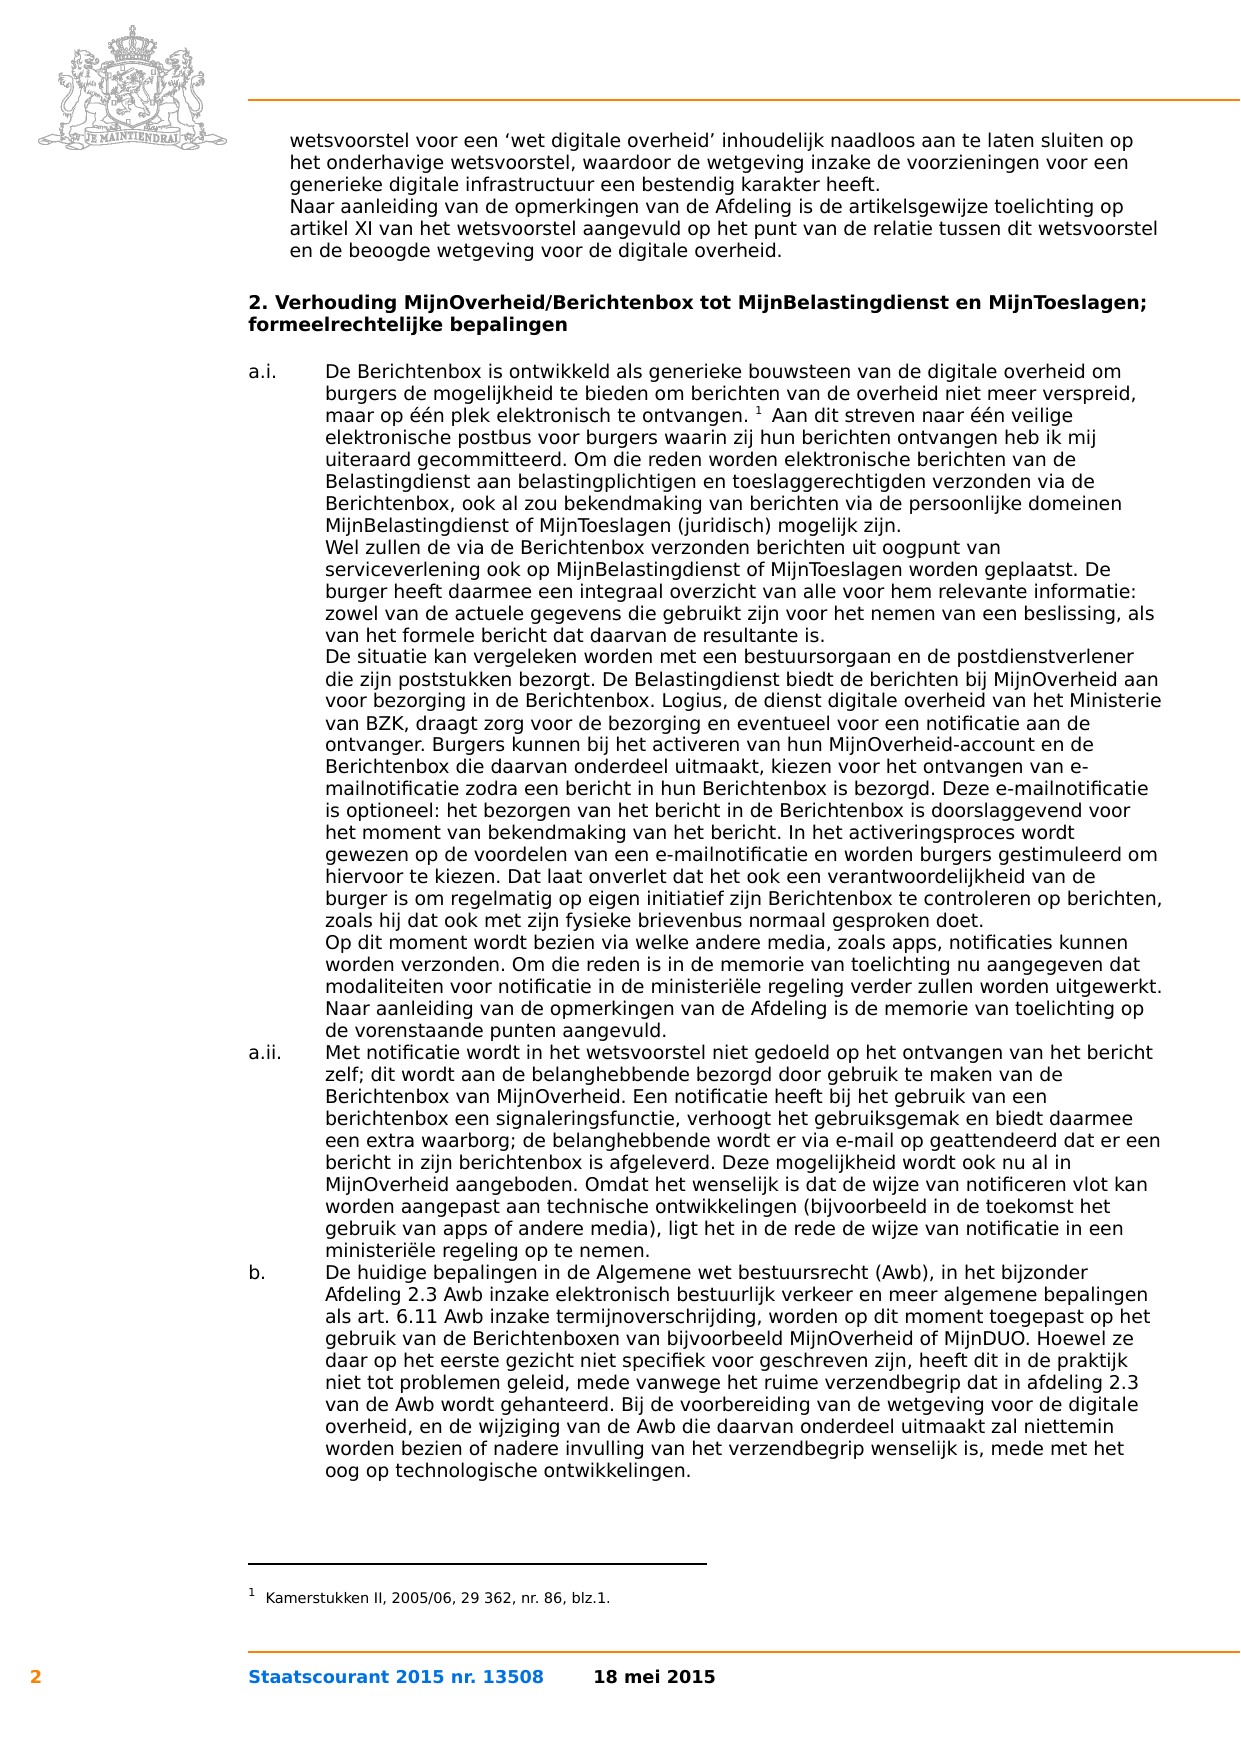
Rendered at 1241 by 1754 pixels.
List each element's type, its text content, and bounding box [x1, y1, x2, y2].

text wetsvoorstel voor een ‘wet digitale overheid’ inhoudelijk naadloos aan te laten sluiten op het onderhavige wetsvoorstel, waardoor de wetgeving inzake de voorzieningen voor een generieke digitale infrastructuur een bestendig karakter heeft. [248, 130, 1163, 196]
text Kamerstukken II, 2005/06, 29 362, nr. 86, blz.1. [248, 1586, 1163, 1608]
text b. De huidige bepalingen in de Algemene wet bestuursrecht (Awb), in het bijzonder Afdeling 2.3 Awb inzake elektronisch bestuurlijk verkeer en meer algemene bepalingen als art. 6.11 Awb inzake termijnoverschrijding, worden op dit moment toegepast op het gebruik van de Berichtenboxen van bijvoorbeeld MijnOverheid of MijnDUO. Hoewel ze daar op het eerste gezicht niet specifiek voor geschreven zijn, heeft dit in de praktijk niet tot problemen geleid, mede vanwege het ruime verzendbegrip dat in afdeling 2.3 van de Awb wordt gehanteerd. Bij de voorbereiding van de wetgeving voor de digitale overheid, en de wijziging van de Awb die daarvan onderdeel uitmaakt zal niettemin worden bezien of nadere invulling van het verzendbegrip wenselijk is, mede met het oog op technologische ontwikkelingen. [248, 1262, 1163, 1482]
text Wel zullen de via de Berichtenbox verzonden berichten uit oogpunt van serviceverlening ook op MijnBelastingdienst of MijnToeslagen worden geplaatst. De burger heeft daarmee een integraal overzicht van alle voor hem relevante informatie: zowel van de actuele gegevens die gebruikt zijn voor het nemen van een beslissing, als van het formele bericht dat daarvan de resultante is. [325, 537, 1163, 646]
text a.i. De Berichtenbox is ontwikkeld als generieke bouwsteen van de digitale overheid om burgers de mogelijkheid te bieden om berichten van de overheid niet meer verspreid, maar op één plek elektronisch te ontvangen. Aan dit streven naar één veilige elektronische postbus voor burgers waarin zij hun berichten ontvangen heb ik mij uiteraard gecommitteerd. Om die reden worden elektronische berichten van de Belastingdienst aan belastingplichtigen en toeslaggerechtigden verzonden via de Berichtenbox, ook al zou bekendmaking van berichten via de persoonlijke domeinen MijnBelastingdienst of MijnToeslagen (juridisch) mogelijk zijn. [248, 361, 1163, 537]
picture [38, 25, 227, 150]
text a.ii. Met notificatie wordt in het wetsvoorstel niet gedoeld op het ontvangen van het bericht zelf; dit wordt aan de belanghebbende bezorgd door gebruik te maken van de Berichtenbox van MijnOverheid. Een notificatie heeft bij het gebruik van een berichtenbox een signaleringsfunctie, verhoogt het gebruiksgemak en biedt daarmee een extra waarborg; de belanghebbende wordt er via e-mail op geattendeerd dat er een bericht in zijn berichtenbox is afgeleverd. Deze mogelijkheid wordt ook nu al in MijnOverheid aangeboden. Omdat het wenselijk is dat de wijze van notificeren vlot kan worden aangepast aan technische ontwikkelingen (bijvoorbeeld in de toekomst het gebruik van apps of andere media), ligt het in de rede de wijze van notificatie in een ministeriële regeling op te nemen. [248, 1042, 1163, 1262]
subtitle 2. Verhouding MijnOverheid/Berichtenbox tot MijnBelastingdienst en MijnToeslagen; formeelrechtelijke bepalingen [248, 292, 1163, 336]
text Naar aanleiding van de opmerkingen van de Afdeling is de artikelsgewijze toelichting op artikel XI van het wetsvoorstel aangevuld op het punt van de relatie tussen dit wetsvoorstel en de beoogde wetgeving voor de digitale overheid. [289, 196, 1163, 262]
text De situatie kan vergeleken worden met een bestuursorgaan en de postdienstverlener die zijn poststukken bezorgt. De Belastingdienst biedt de berichten bij MijnOverheid aan voor bezorging in de Berichtenbox. Logius, de dienst digitale overheid van het Ministerie van BZK, draagt zorg voor de bezorging en eventueel voor een notificatie aan de ontvanger. Burgers kunnen bij het activeren van hun MijnOverheid-account en de Berichtenbox die daarvan onderdeel uitmaakt, kiezen voor het ontvangen van e-mailnotificatie zodra een bericht in hun Berichtenbox is bezorgd. Deze e-mailnotificatie is optioneel: het bezorgen van het bericht in de Berichtenbox is doorslaggevend voor het moment van bekendmaking van het bericht. In het activeringsproces wordt gewezen op de voordelen van een e-mailnotificatie en worden burgers gestimuleerd om hiervoor te kiezen. Dat laat onverlet dat het ook een verantwoordelijkheid van de burger is om regelmatig op eigen initiatief zijn Berichtenbox te controleren op berichten, zoals hij dat ook met zijn fysieke brievenbus normaal gesproken doet. [325, 646, 1163, 932]
text Op dit moment wordt bezien via welke andere media, zoals apps, notificaties kunnen worden verzonden. Om die reden is in de memorie van toelichting nu aangegeven dat modaliteiten voor notificatie in de ministeriële regeling verder zullen worden uitgewerkt. [325, 932, 1163, 998]
text Naar aanleiding van de opmerkingen van de Afdeling is de memorie van toelichting op de vorenstaande punten aangevuld. [325, 998, 1163, 1042]
